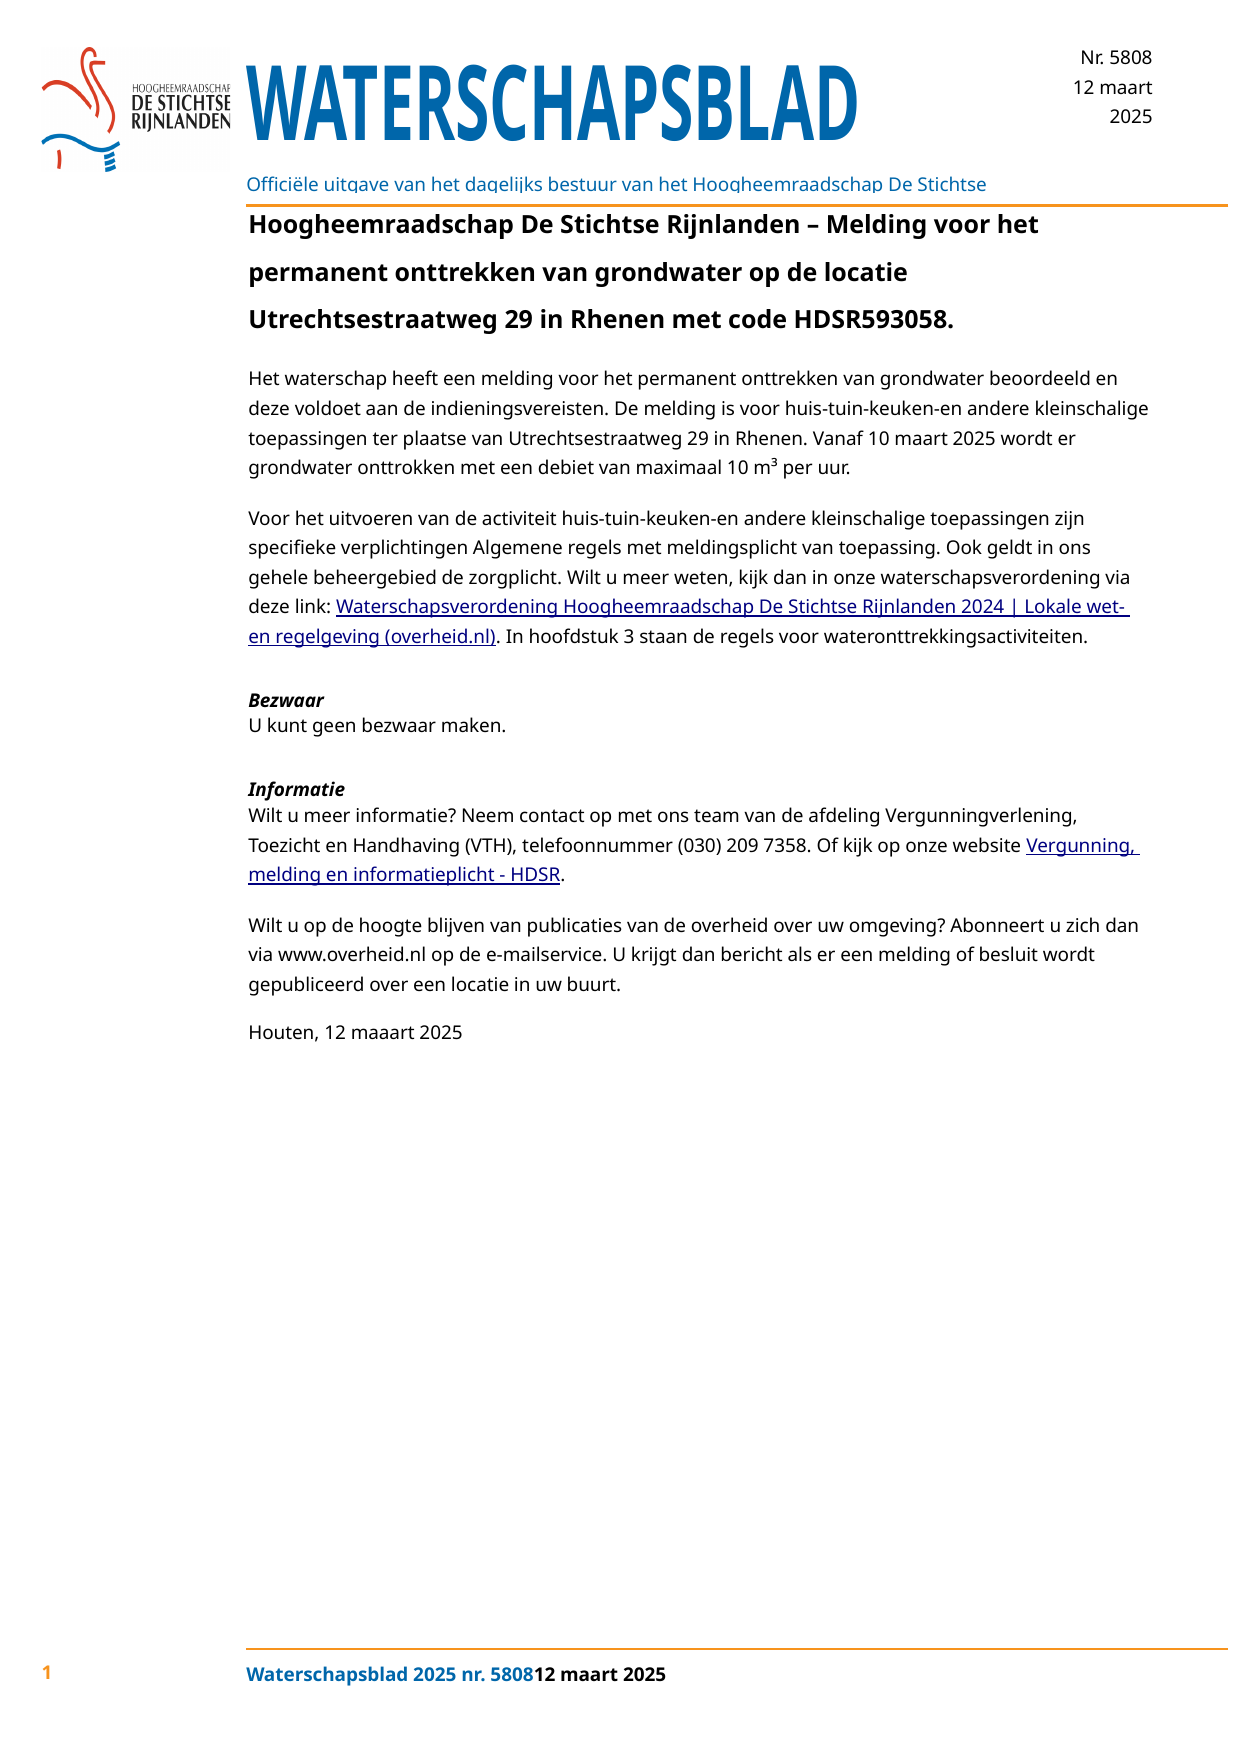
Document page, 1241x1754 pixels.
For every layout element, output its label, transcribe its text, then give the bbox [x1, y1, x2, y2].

text Houten, 12 maaart 2025 [248, 1019, 1152, 1045]
text Wilt u meer informatie? Neem contact op met ons team van de afdeling Vergunningverlening, Toezicht en Handhaving (VTH), telefoonnummer (030) 209 7358. Of kijk op onze website Vergunning, melding en informatieplicht - HDSR. [248, 802, 1152, 887]
text Bezwaar [248, 687, 1152, 713]
text Wilt u op de hoogte blijven van publicaties van de overheid over uw omgeving? Abonneert u zich dan via www.overheid.nl op de e-mailservice. U krijgt dan bericht als er een melding of besluit wordt gepubliceerd over een locatie in uw buurt. [248, 912, 1152, 997]
text Voor het uitvoeren van de activiteit huis-tuin-keuken-en andere kleinschalige toepassingen zijn specifieke verplichtingen Algemene regels met meldingsplicht van toepassing. Ook geldt in ons gehele beheergebied de zorgplicht. Wilt u meer weten, kijk dan in onze waterschapsverordening via deze link: Waterschapsverordening Hoogheemraadschap De Stichtse Rijnlanden 2024 | Lokale wet- en regelgeving (overheid.nl). In hoofdstuk 3 staan de regels voor wateronttrekkingsactiviteiten. [248, 505, 1152, 649]
text U kunt geen bezwaar maken. [248, 713, 1152, 738]
text Hoogheemraadschap De Stichtse Rijnlanden – Melding voor het permanent onttrekken van grondwater op de locatie Utrechtsestraatweg 29 in Rhenen met code HDSR593058. [248, 207, 1152, 336]
text Informatie [248, 777, 1152, 802]
picture [41, 47, 231, 172]
text Het waterschap heeft een melding voor het permanent onttrekken van grondwater beoordeeld en deze voldoet aan de indieningsvereisten. De melding is voor huis-tuin-keuken-en andere kleinschalige toepassingen ter plaatse van Utrechtsestraatweg 29 in Rhenen. Vanaf 10 maart 2025 wordt er grondwater onttrokken met een debiet van maximaal 10 m³ per uur. [248, 366, 1152, 480]
